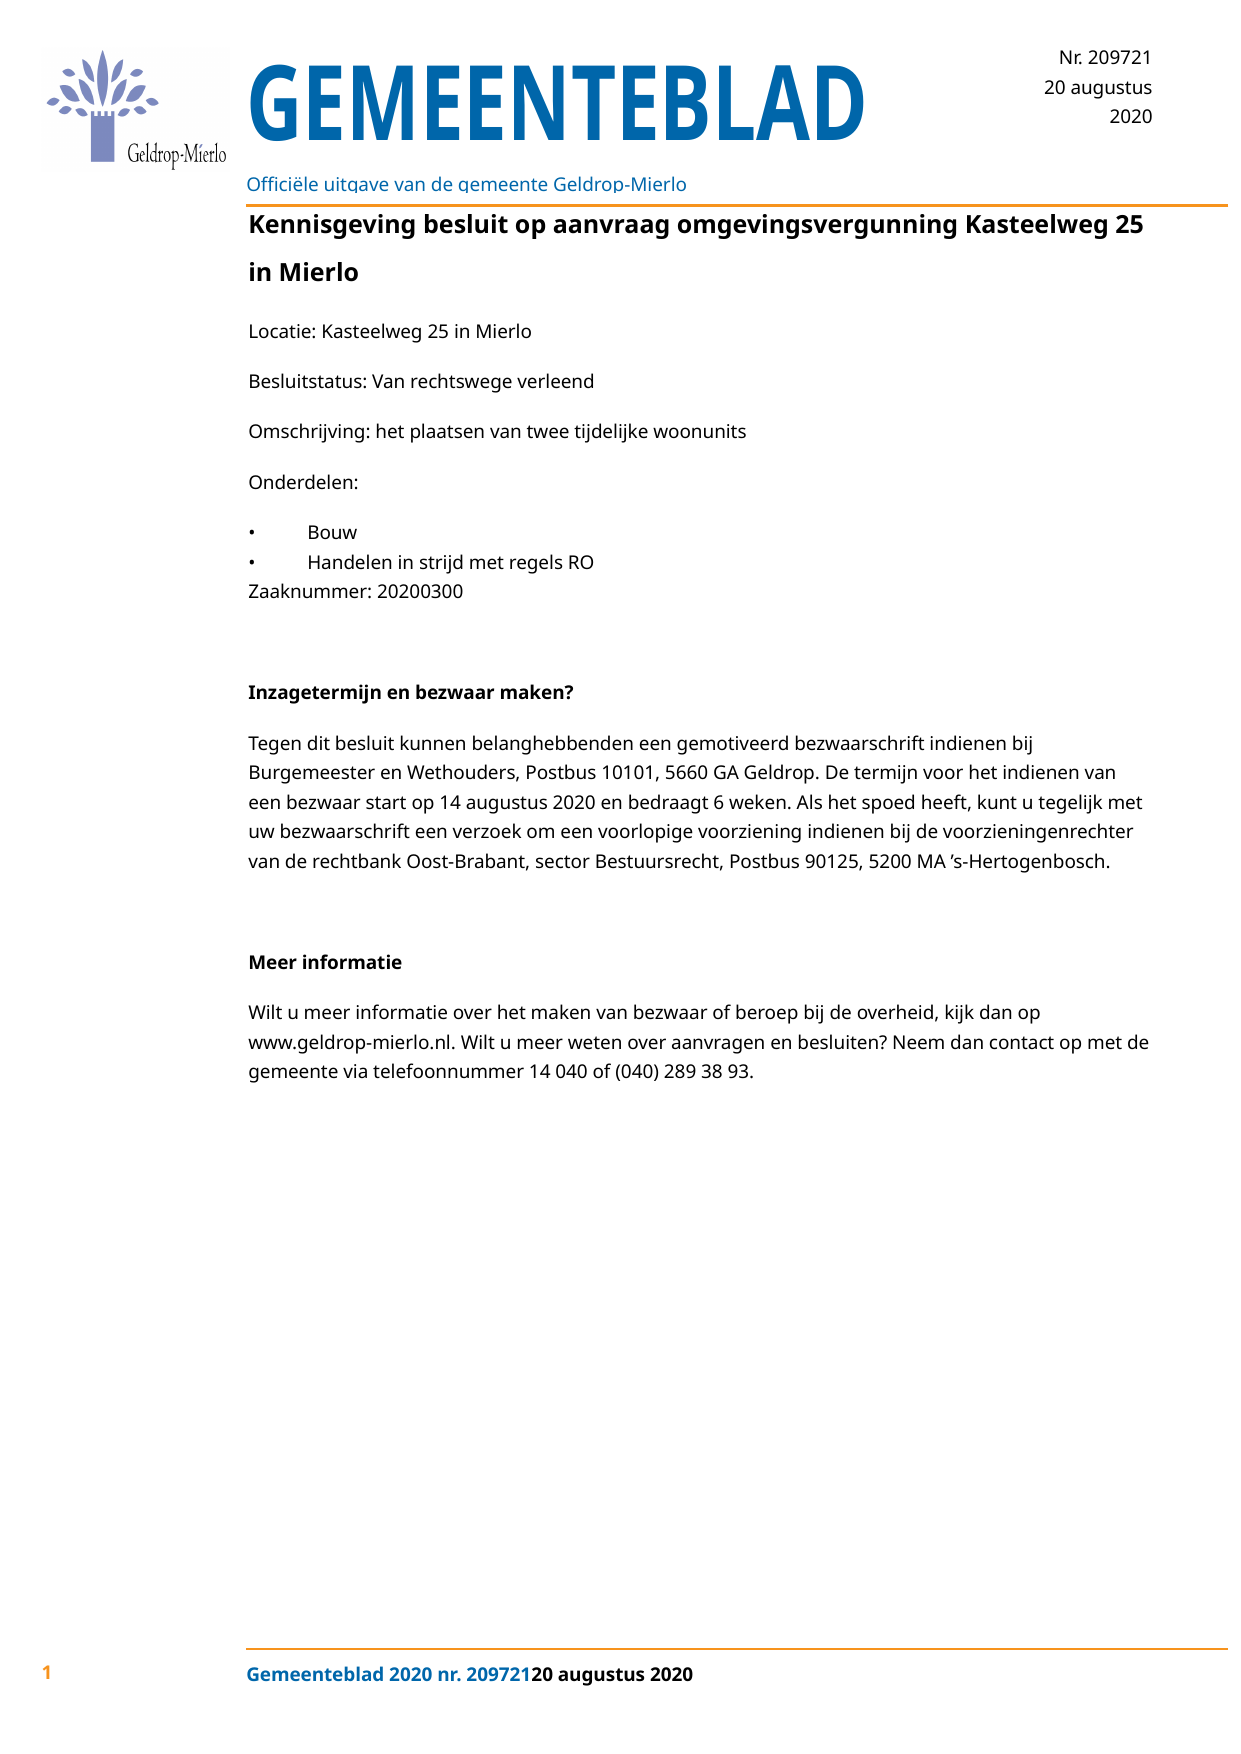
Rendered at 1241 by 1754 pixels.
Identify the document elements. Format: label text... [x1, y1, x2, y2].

text Kennisgeving besluit op aanvraag omgevingsvergunning Kasteelweg 25 in Mierlo [248, 207, 1152, 288]
text Inzagetermijn en bezwaar maken? [248, 679, 1152, 705]
text Tegen dit besluit kunnen belanghebbenden een gemotiveerd bezwaarschrift indienen bij Burgemeester en Wethouders, Postbus 10101, 5660 GA Geldrop. De termijn voor het indienen van een bezwaar start op 14 augustus 2020 en bedraagt 6 weken. Als het spoed heeft, kunt u tegelijk met uw bezwaarschrift een verzoek om een voorlopige voorziening indienen bij de voorzieningenrechter van de rechtbank Oost-Brabant, sector Bestuursrecht, Postbus 90125, 5200 MA ’s-Hertogenbosch. [248, 730, 1152, 874]
text Onderdelen: [248, 469, 1152, 495]
text Meer informatie [248, 949, 1152, 975]
list Bouw [248, 519, 1152, 545]
text Besluitstatus: Van rechtswege verleend [248, 368, 1152, 394]
text Omschrijving: het plaatsen van twee tijdelijke woonunits [248, 419, 1152, 444]
text Wilt u meer informatie over het maken van bezwaar of beroep bij de overheid, kijk dan op www.geldrop-mierlo.nl. Wilt u meer weten over aanvragen en besluiten? Neem dan contact op met de gemeente via telefoonnummer 14 040 of (040) 289 38 93. [248, 999, 1152, 1084]
list Handelen in strijd met regels RO [248, 549, 1152, 575]
text Zaaknummer: 20200300 [248, 579, 1152, 604]
picture [41, 47, 231, 172]
text Locatie: Kasteelweg 25 in Mierlo [248, 318, 1152, 344]
